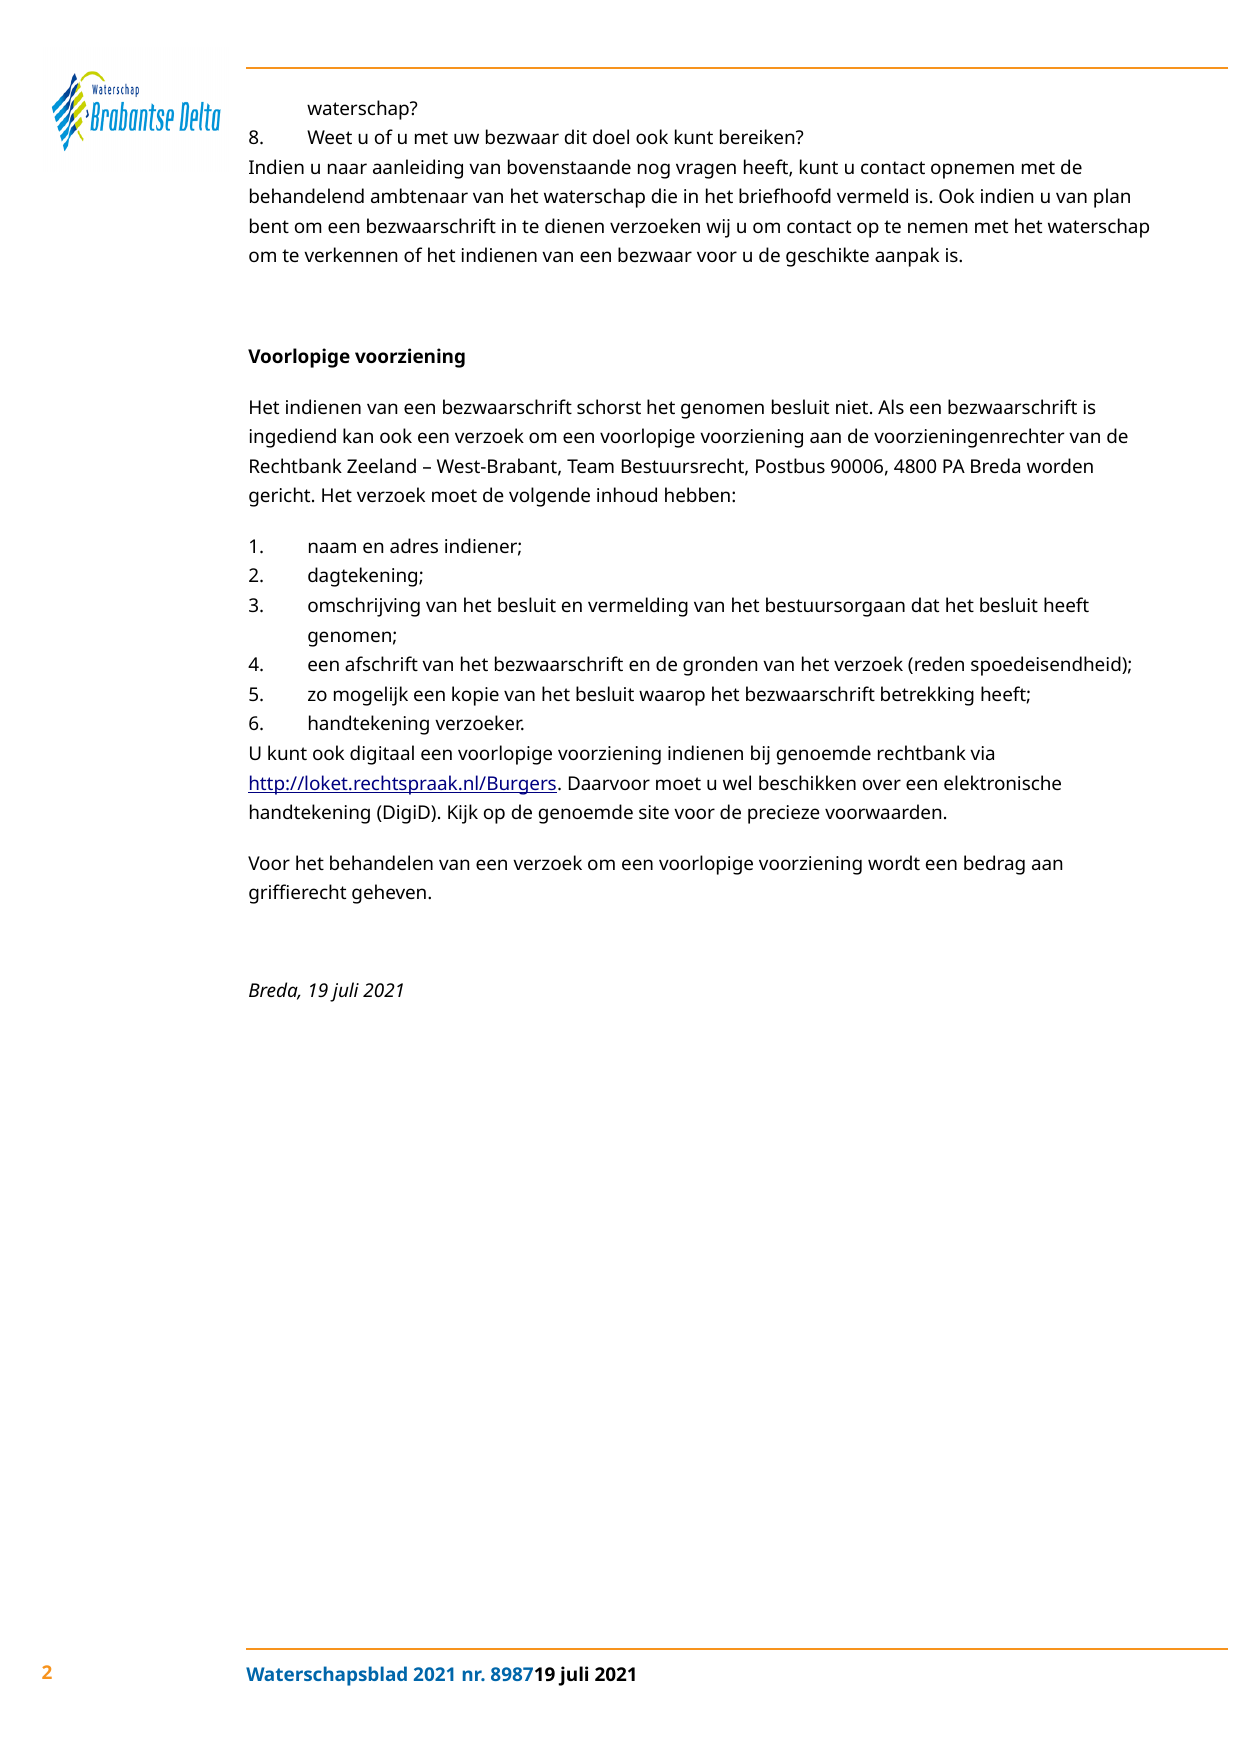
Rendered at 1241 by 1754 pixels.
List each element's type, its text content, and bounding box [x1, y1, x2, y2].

text Indien u naar aanleiding van bovenstaande nog vragen heeft, kunt u contact opnemen met de behandelend ambtenaar van het waterschap die in het briefhoofd vermeld is. Ook indien u van plan bent om een bezwaarschrift in te dienen verzoeken wij u om contact op te nemen met het waterschap om te verkennen of het indienen van een bezwaar voor u de geschikte aanpak is. [248, 154, 1152, 268]
text Het indienen van een bezwaarschrift schorst het genomen besluit niet. Als een bezwaarschrift is ingediend kan ook een verzoek om een voorlopige voorziening aan de voorzieningenrechter van de Rechtbank Zeeland – West-Brabant, Team Bestuursrecht, Postbus 90006, 4800 PA Breda worden gericht. Het verzoek moet de volgende inhoud hebben: [248, 394, 1152, 508]
picture [41, 47, 231, 172]
list naam en adres indiener; [248, 533, 1152, 559]
list een afschrift van het bezwaarschrift en de gronden van het verzoek (reden spoedeisendheid); [248, 651, 1152, 677]
text U kunt ook digitaal een voorlopige voorziening indienen bij genoemde rechtbank via http://loket.rechtspraak.nl/Burgers. Daarvoor moet u wel beschikken over een elektronische handtekening (DigiD). Kijk op de genoemde site voor de precieze voorwaarden. [248, 740, 1152, 825]
text Voorlopige voorziening [248, 343, 1152, 369]
list dagtekening; [248, 563, 1152, 588]
list waterschap? [248, 95, 1152, 121]
list omschrijving van het besluit en vermelding van het bestuursorgaan dat het besluit heeft genomen; [248, 592, 1152, 648]
text Breda, 19 juli 2021 [248, 978, 1152, 1003]
text Voor het behandelen van een verzoek om een voorlopige voorziening wordt een bedrag aan griffierecht geheven. [248, 850, 1152, 905]
list Weet u of u met uw bezwaar dit doel ook kunt bereiken? [248, 124, 1152, 150]
list handtekening verzoeker. [248, 711, 1152, 736]
list zo mogelijk een kopie van het besluit waarop het bezwaarschrift betrekking heeft; [248, 681, 1152, 707]
